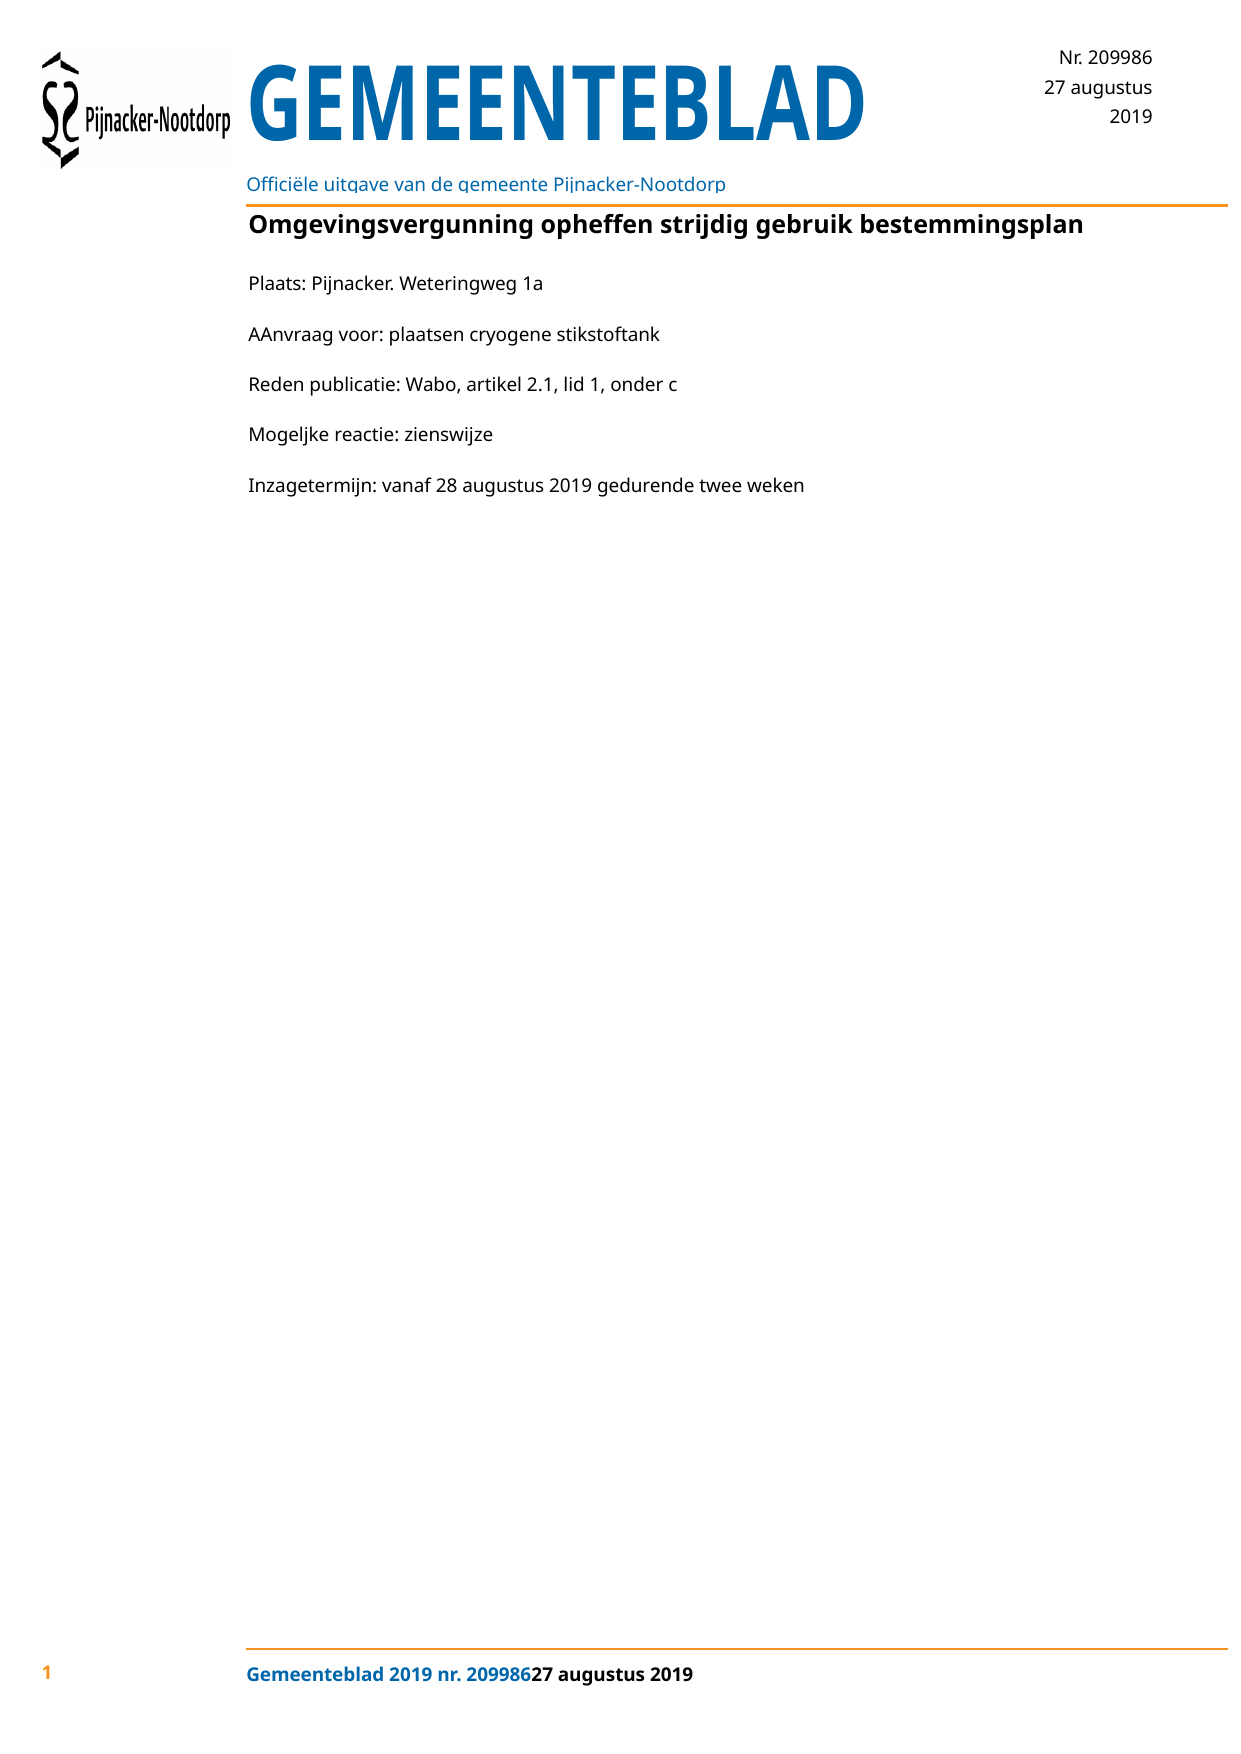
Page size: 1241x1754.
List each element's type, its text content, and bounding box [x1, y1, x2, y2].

picture [41, 47, 231, 172]
text Mogeljke reactie: zienswijze [248, 422, 1152, 447]
text Plaats: Pijnacker. Weteringweg 1a [248, 270, 1152, 296]
text Inzagetermijn: vanaf 28 augustus 2019 gedurende twee weken [248, 472, 1152, 498]
text Reden publicatie: Wabo, artikel 2.1, lid 1, onder c [248, 371, 1152, 397]
text AAnvraag voor: plaatsen cryogene stikstoftank [248, 321, 1152, 346]
text Omgevingsvergunning opheffen strijdig gebruik bestemmingsplan [248, 207, 1152, 241]
